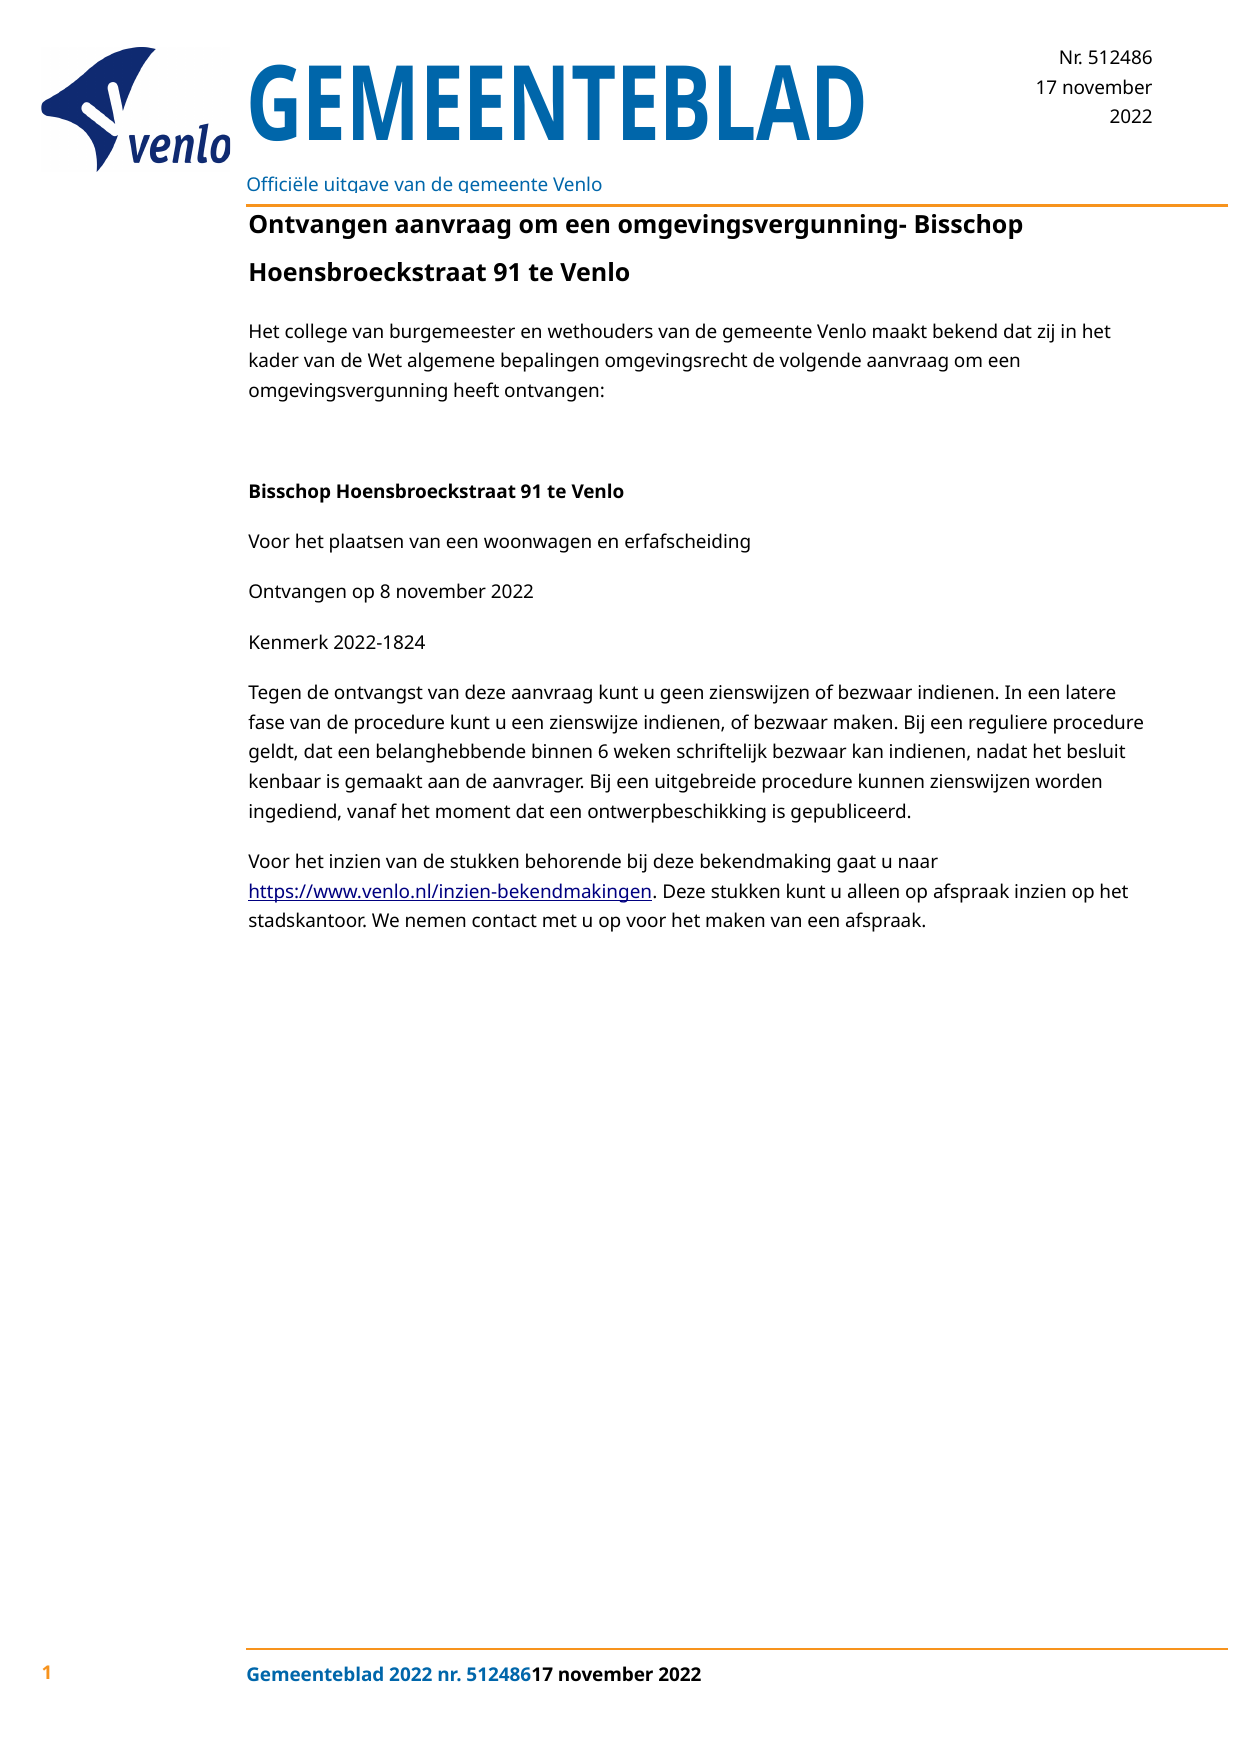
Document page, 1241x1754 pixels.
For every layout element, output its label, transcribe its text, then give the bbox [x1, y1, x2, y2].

text Voor het inzien van de stukken behorende bij deze bekendmaking gaat u naar https://www.venlo.nl/inzien-bekendmakingen. Deze stukken kunt u alleen op afspraak inzien op het stadskantoor. We nemen contact met u op voor het maken van een afspraak. [248, 848, 1152, 933]
text Voor het plaatsen van een woonwagen en erfafscheiding [248, 528, 1152, 554]
picture [41, 47, 231, 172]
text Kenmerk 2022-1824 [248, 629, 1152, 655]
text Ontvangen op 8 november 2022 [248, 579, 1152, 604]
text Ontvangen aanvraag om een omgevingsvergunning- Bisschop Hoensbroeckstraat 91 te Venlo [248, 207, 1152, 288]
text Tegen de ontvangst van deze aanvraag kunt u geen zienswijzen of bezwaar indienen. In een latere fase van de procedure kunt u een zienswijze indienen, of bezwaar maken. Bij een reguliere procedure geldt, dat een belanghebbende binnen 6 weken schriftelijk bezwaar kan indienen, nadat het besluit kenbaar is gemaakt aan de aanvrager. Bij een uitgebreide procedure kunnen zienswijzen worden ingediend, vanaf het moment dat een ontwerpbeschikking is gepubliceerd. [248, 679, 1152, 824]
text Het college van burgemeester en wethouders van de gemeente Venlo maakt bekend dat zij in het kader van de Wet algemene bepalingen omgevingsrecht de volgende aanvraag om een omgevingsvergunning heeft ontvangen: [248, 318, 1152, 403]
text Bisschop Hoensbroeckstraat 91 te Venlo [248, 478, 1152, 504]
